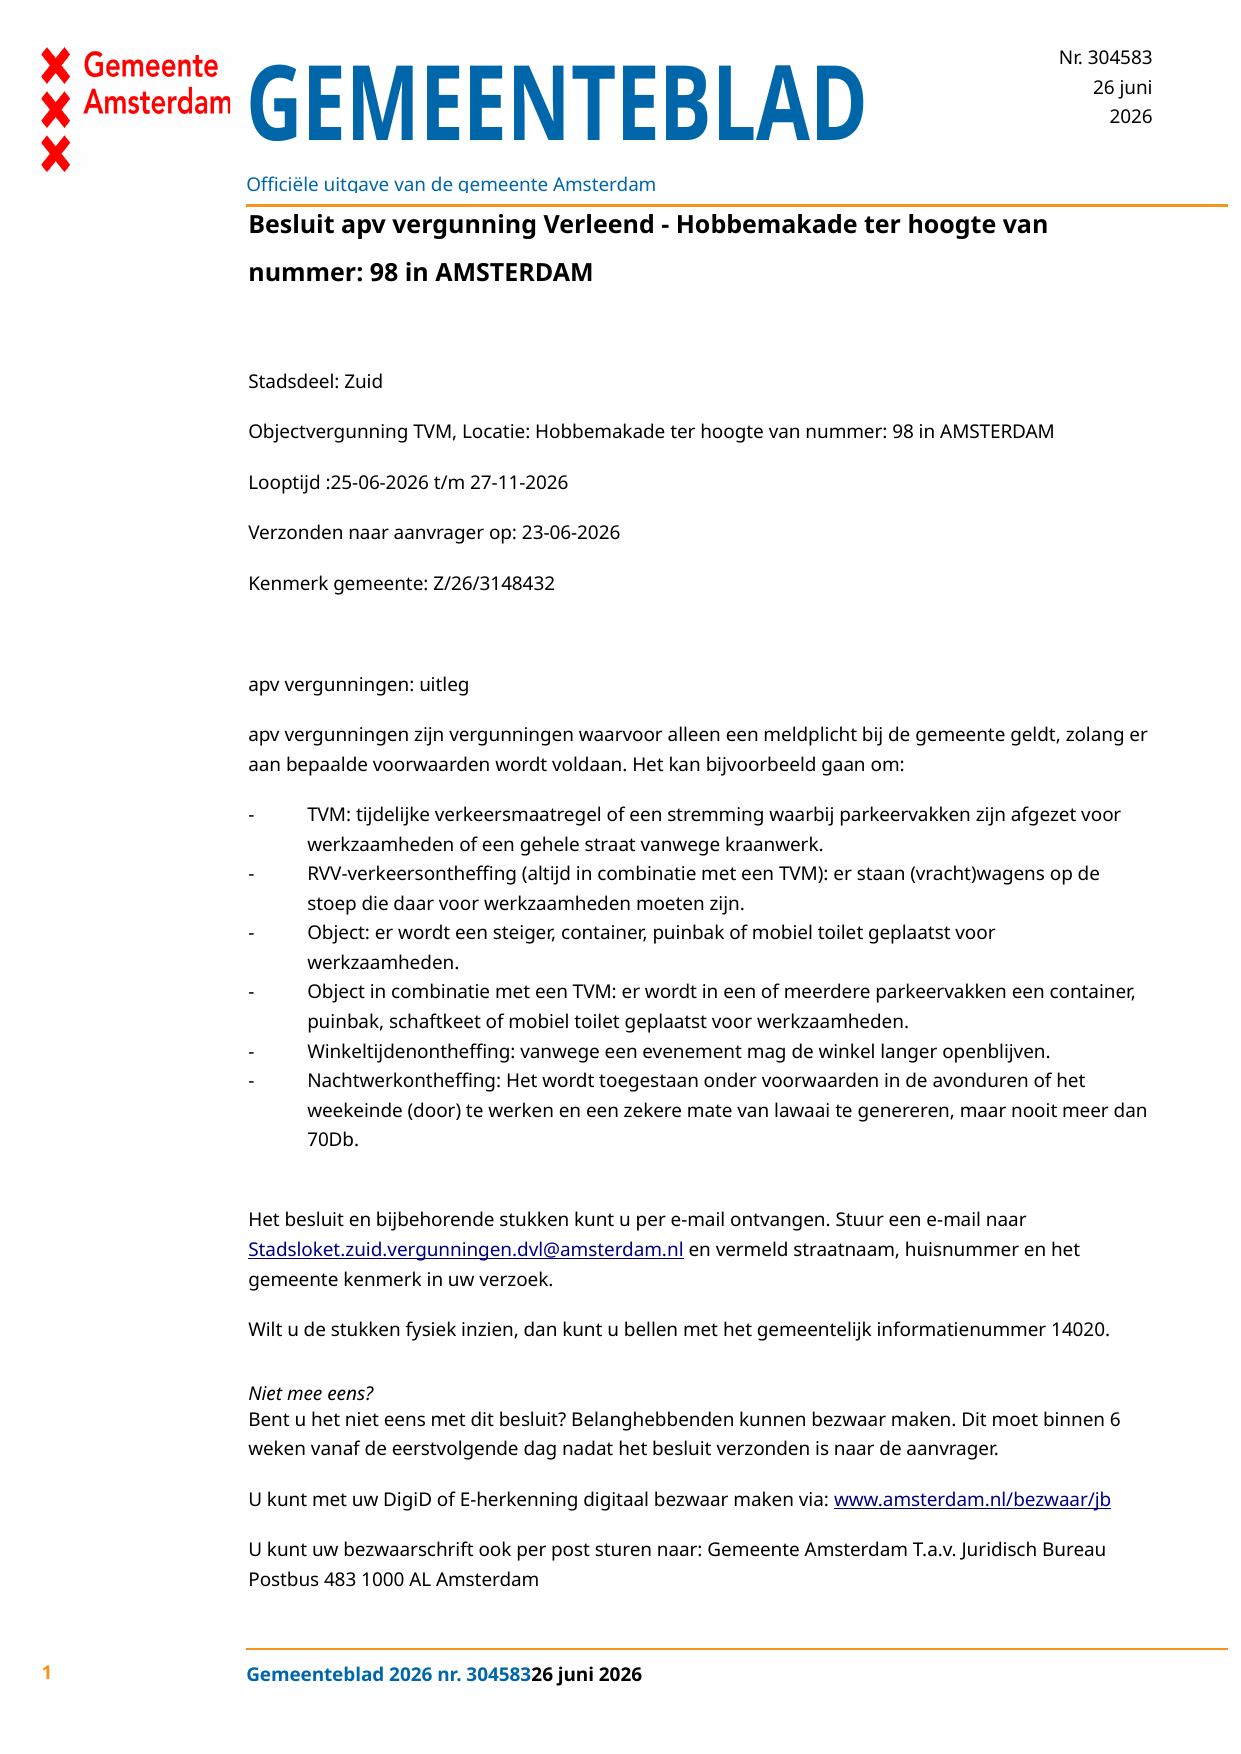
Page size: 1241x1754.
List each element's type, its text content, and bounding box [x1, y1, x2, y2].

list Winkeltijdenontheffing: vanwege een evenement mag de winkel langer openblijven. [248, 1038, 1152, 1064]
text Stadsdeel: Zuid [248, 368, 1152, 394]
text Objectvergunning TVM, Locatie: Hobbemakade ter hoogte van nummer: 98 in AMSTERDAM [248, 419, 1152, 444]
list Object: er wordt een steiger, container, puinbak of mobiel toilet geplaatst voor werkzaamheden. [248, 919, 1152, 975]
text Verzonden naar aanvrager op: 23-06-2026 [248, 519, 1152, 545]
text U kunt uw bezwaarschrift ook per post sturen naar: Gemeente Amsterdam T.a.v. Juridisch Bureau Postbus 483 1000 AL Amsterdam [248, 1536, 1152, 1592]
list TVM: tijdelijke verkeersmaatregel of een stremming waarbij parkeervakken zijn afgezet voor werkzaamheden of een gehele straat vanwege kraanwerk. [248, 801, 1152, 857]
list Nachtwerkontheffing: Het wordt toegestaan onder voorwaarden in de avonduren of het weekeinde (door) te werken en een zekere mate van lawaai te genereren, maar nooit meer dan 70Db. [248, 1067, 1152, 1152]
list Object in combinatie met een TVM: er wordt in een of meerdere parkeervakken een container, puinbak, schaftkeet of mobiel toilet geplaatst voor werkzaamheden. [248, 979, 1152, 1034]
text U kunt met uw DigiD of E-herkenning digitaal bezwaar maken via: www.amsterdam.nl/bezwaar/jb [248, 1486, 1152, 1512]
text Bent u het niet eens met dit besluit? Belanghebbenden kunnen bezwaar maken. Dit moet binnen 6 weken vanaf de eerstvolgende dag nadat het besluit verzonden is naar de aanvrager. [248, 1406, 1152, 1461]
text Het besluit en bijbehorende stukken kunt u per e-mail ontvangen. Stuur een e-mail naar Stadsloket.zuid.vergunningen.dvl@amsterdam.nl en vermeld straatnaam, huisnummer en het gemeente kenmerk in uw verzoek. [248, 1207, 1152, 1292]
list RVV-verkeersontheffing (altijd in combinatie met een TVM): er staan (vracht)wagens op de stoep die daar voor werkzaamheden moeten zijn. [248, 860, 1152, 916]
text apv vergunningen zijn vergunningen waarvoor alleen een meldplicht bij de gemeente geldt, zolang er aan bepaalde voorwaarden wordt voldaan. Het kan bijvoorbeeld gaan om: [248, 721, 1152, 777]
text Kenmerk gemeente: Z/26/3148432 [248, 570, 1152, 596]
text Niet mee eens? [248, 1380, 1152, 1406]
text Wilt u de stukken fysiek inzien, dan kunt u bellen met het gemeentelijk informatienummer 14020. [248, 1316, 1152, 1342]
text Looptijd :25-06-2026 t/m 27-11-2026 [248, 469, 1152, 495]
picture [41, 47, 231, 172]
text Besluit apv vergunning Verleend - Hobbemakade ter hoogte van nummer: 98 in AMSTERDAM [248, 207, 1152, 288]
text apv vergunningen: uitleg [248, 671, 1152, 697]
